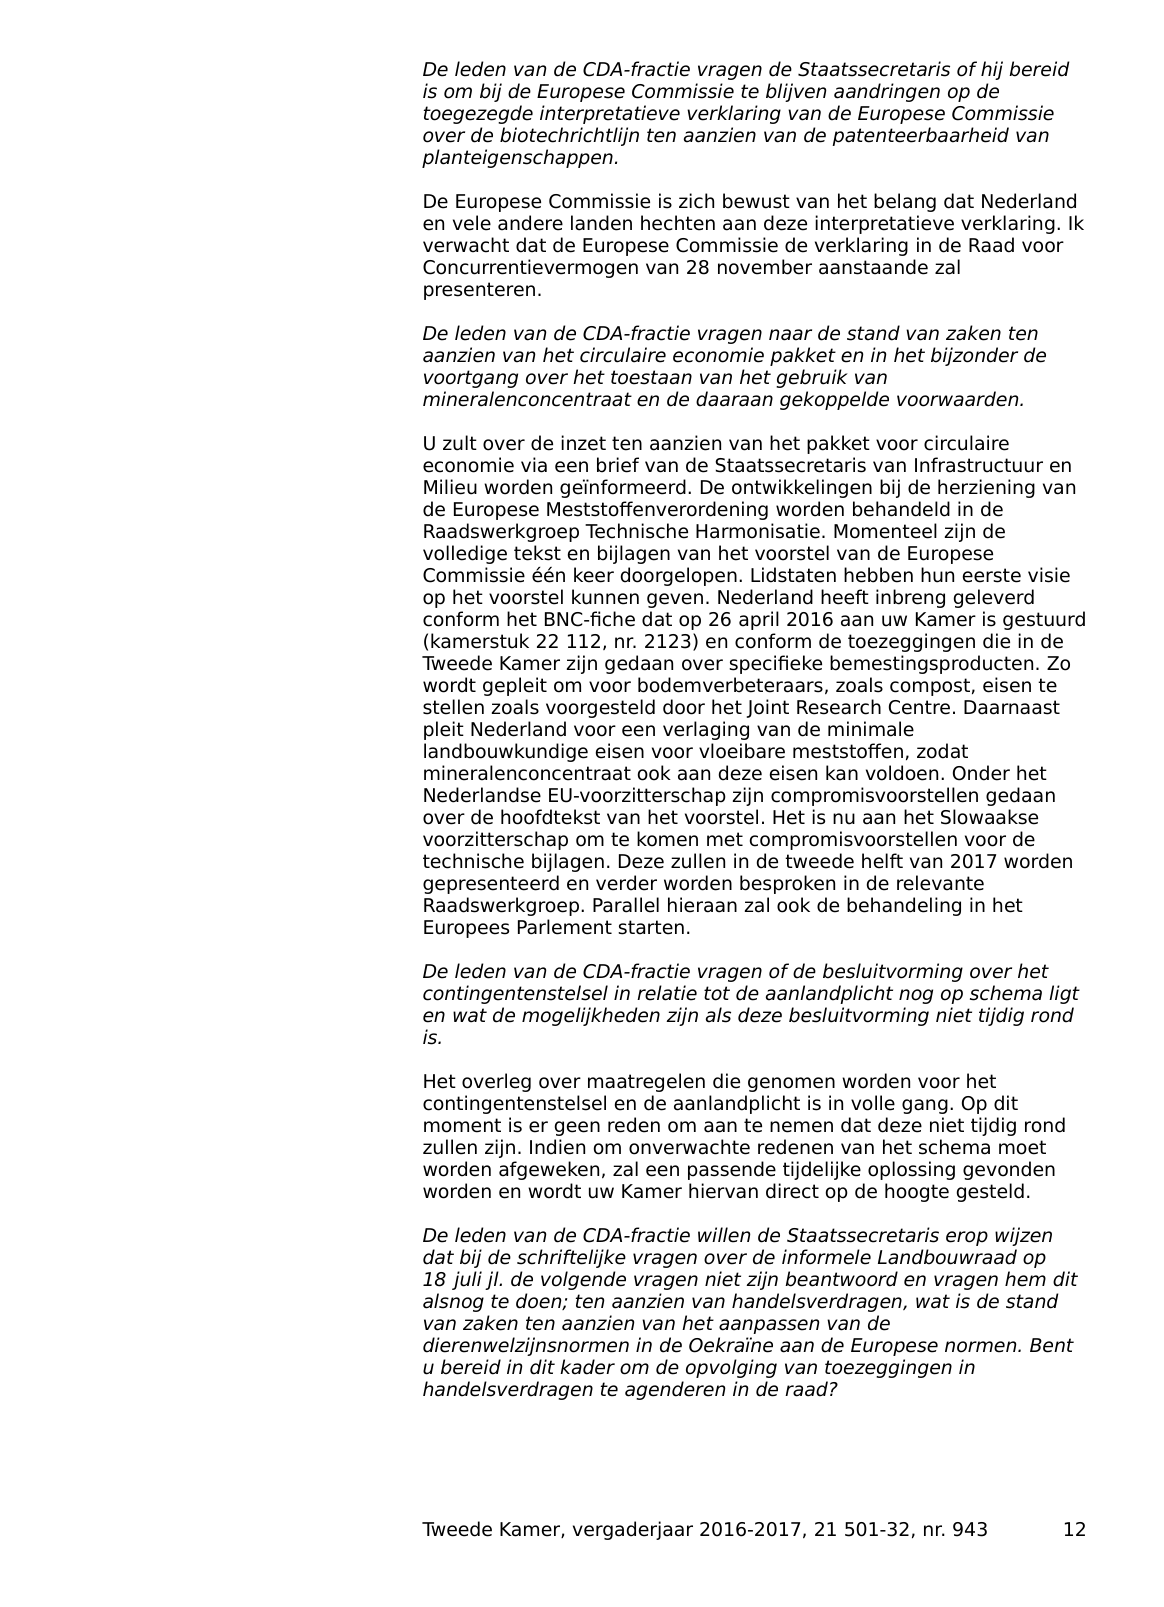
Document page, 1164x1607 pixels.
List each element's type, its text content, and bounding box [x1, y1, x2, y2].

text De leden van de CDA-fractie vragen naar de stand van zaken ten aanzien van het circulaire economie pakket en in het bijzonder de voortgang over het toestaan van het gebruik van mineralenconcentraat en de daaraan gekoppelde voorwaarden. [422, 323, 1087, 411]
text De Europese Commissie is zich bewust van het belang dat Nederland en vele andere landen hechten aan deze interpretatieve verklaring. Ik verwacht dat de Europese Commissie de verklaring in de Raad voor Concurrentievermogen van 28 november aanstaande zal presenteren. [422, 191, 1087, 301]
text De leden van de CDA-fractie vragen of de besluitvorming over het contingentenstelsel in relatie tot de aanlandplicht nog op schema ligt en wat de mogelijkheden zijn als deze besluitvorming niet tijdig rond is. [422, 961, 1087, 1049]
text De leden van de CDA-fractie vragen de Staatssecretaris of hij bereid is om bij de Europese Commissie te blijven aandringen op de toegezegde interpretatieve verklaring van de Europese Commissie over de biotechrichtlijn ten aanzien van de patenteerbaarheid van planteigenschappen. [422, 59, 1087, 169]
text U zult over de inzet ten aanzien van het pakket voor circulaire economie via een brief van de Staatssecretaris van Infrastructuur en Milieu worden geïnformeerd. De ontwikkelingen bij de herziening van de Europese Meststoffenverordening worden behandeld in de Raadswerkgroep Technische Harmonisatie. Momenteel zijn de volledige tekst en bijlagen van het voorstel van de Europese Commissie één keer doorgelopen. Lidstaten hebben hun eerste visie op het voorstel kunnen geven. Nederland heeft inbreng geleverd conform het BNC-fiche dat op 26 april 2016 aan uw Kamer is gestuurd (kamerstuk 22 112, nr. 2123) en conform de toezeggingen die in de Tweede Kamer zijn gedaan over specifieke bemestingsproducten. Zo wordt gepleit om voor bodemverbeteraars, zoals compost, eisen te stellen zoals voorgesteld door het Joint Research Centre. Daarnaast pleit Nederland voor een verlaging van de minimale landbouwkundige eisen voor vloeibare meststoffen, zodat mineralenconcentraat ook aan deze eisen kan voldoen. Onder het Nederlandse EU-voorzitterschap zijn compromisvoorstellen gedaan over de hoofdtekst van het voorstel. Het is nu aan het Slowaakse voorzitterschap om te komen met compromisvoorstellen voor de technische bijlagen. Deze zullen in de tweede helft van 2017 worden gepresenteerd en verder worden besproken in de relevante Raadswerkgroep. Parallel hieraan zal ook de behandeling in het Europees Parlement starten. [422, 433, 1087, 939]
text Het overleg over maatregelen die genomen worden voor het contingentenstelsel en de aanlandplicht is in volle gang. Op dit moment is er geen reden om aan te nemen dat deze niet tijdig rond zullen zijn. Indien om onverwachte redenen van het schema moet worden afgeweken, zal een passende tijdelijke oplossing gevonden worden en wordt uw Kamer hiervan direct op de hoogte gesteld. [422, 1071, 1087, 1203]
text De leden van de CDA-fractie willen de Staatssecretaris erop wijzen dat bij de schriftelijke vragen over de informele Landbouwraad op 18 juli jl. de volgende vragen niet zijn beantwoord en vragen hem dit alsnog te doen; ten aanzien van handelsverdragen, wat is de stand van zaken ten aanzien van het aanpassen van de dierenwelzijnsnormen in de Oekraïne aan de Europese normen. Bent u bereid in dit kader om de opvolging van toezeggingen in handelsverdragen te agenderen in de raad? [422, 1225, 1087, 1401]
